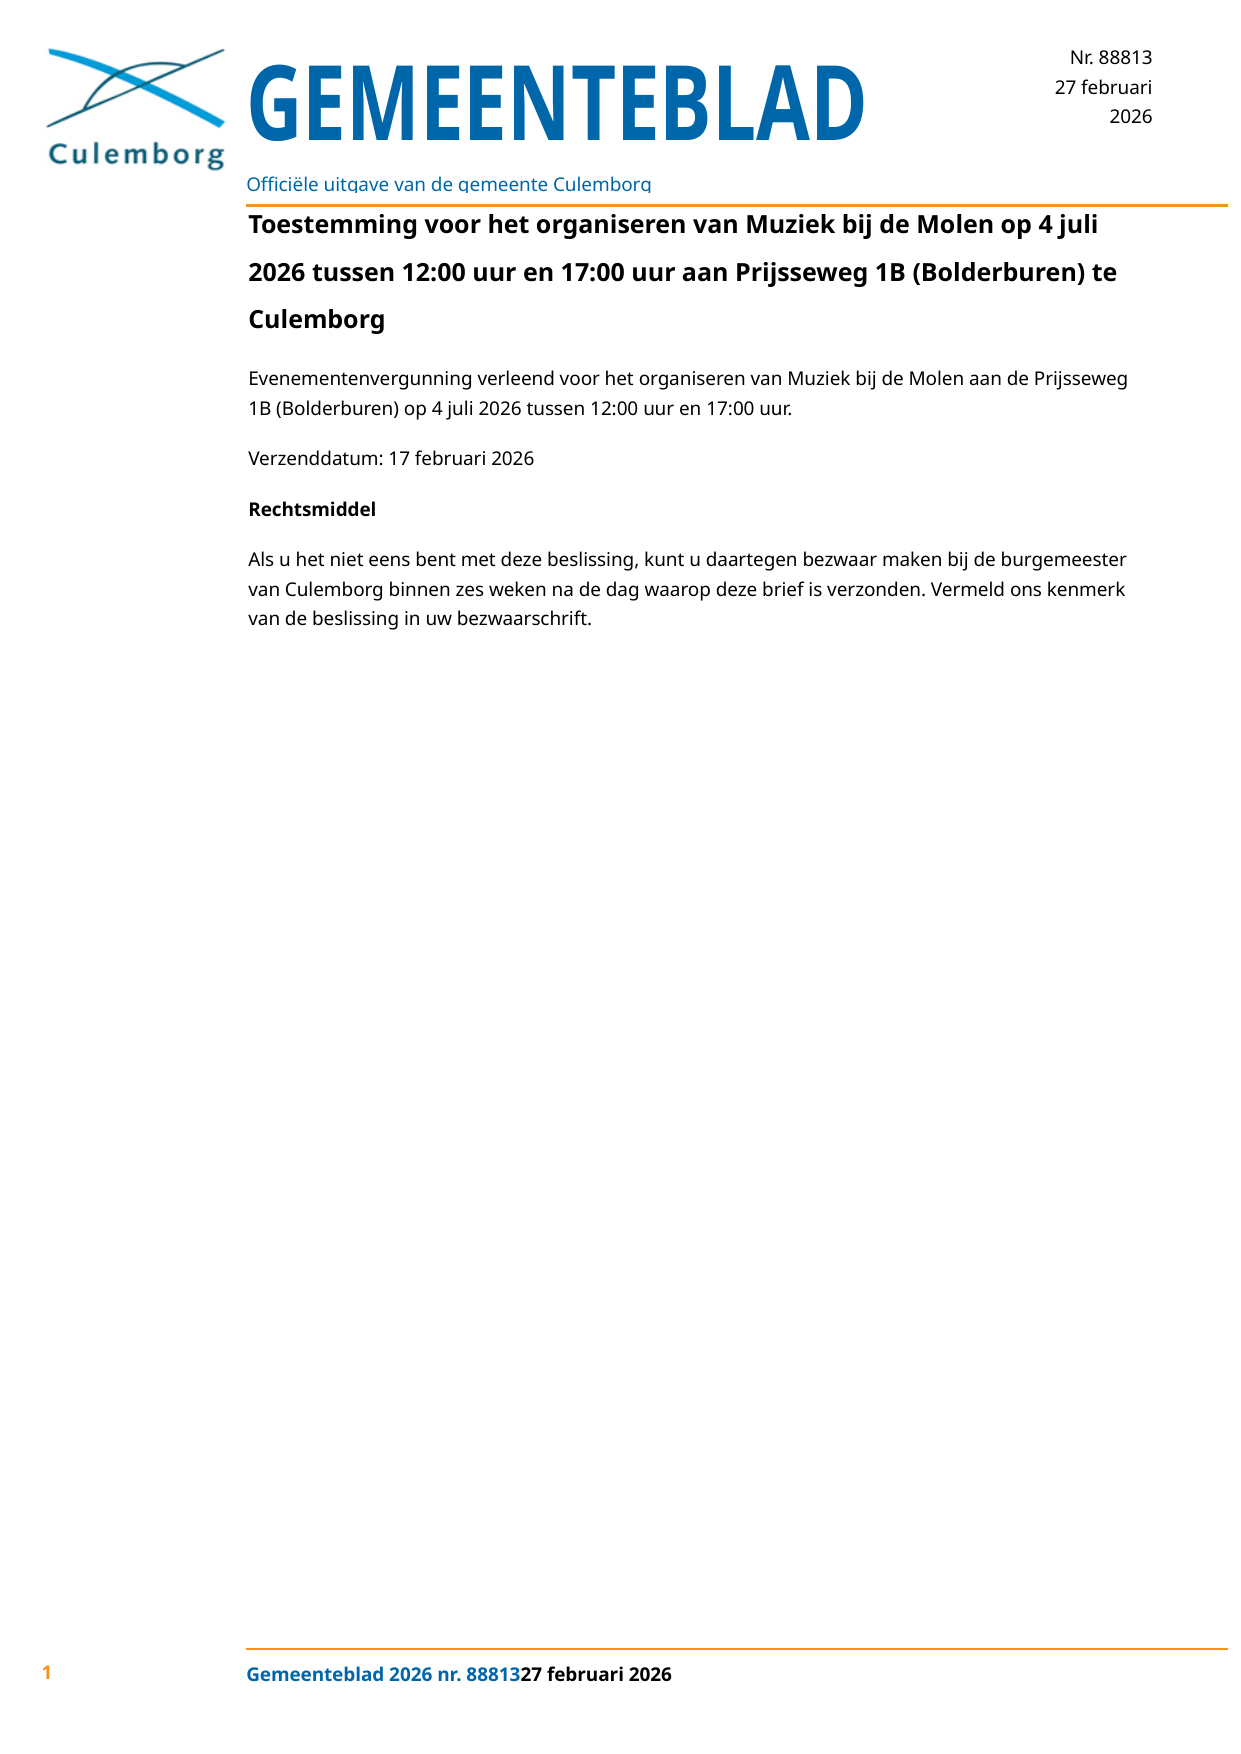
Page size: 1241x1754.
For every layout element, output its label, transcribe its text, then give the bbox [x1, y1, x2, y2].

text Toestemming voor het organiseren van Muziek bij de Molen op 4 juli 2026 tussen 12:00 uur en 17:00 uur aan Prijsseweg 1B (Bolderburen) te Culemborg [248, 207, 1152, 336]
text Verzenddatum: 17 februari 2026 [248, 446, 1152, 471]
text Rechtsmiddel [248, 496, 1152, 522]
text Als u het niet eens bent met deze beslissing, kunt u daartegen bezwaar maken bij de burgemeester van Culemborg binnen zes weken na de dag waarop deze brief is verzonden. Vermeld ons kenmerk van de beslissing in uw bezwaarschrift. [248, 546, 1152, 631]
text Evenementenvergunning verleend voor het organiseren van Muziek bij de Molen aan de Prijsseweg 1B (Bolderburen) op 4 juli 2026 tussen 12:00 uur en 17:00 uur. [248, 366, 1152, 421]
picture [41, 47, 231, 172]
